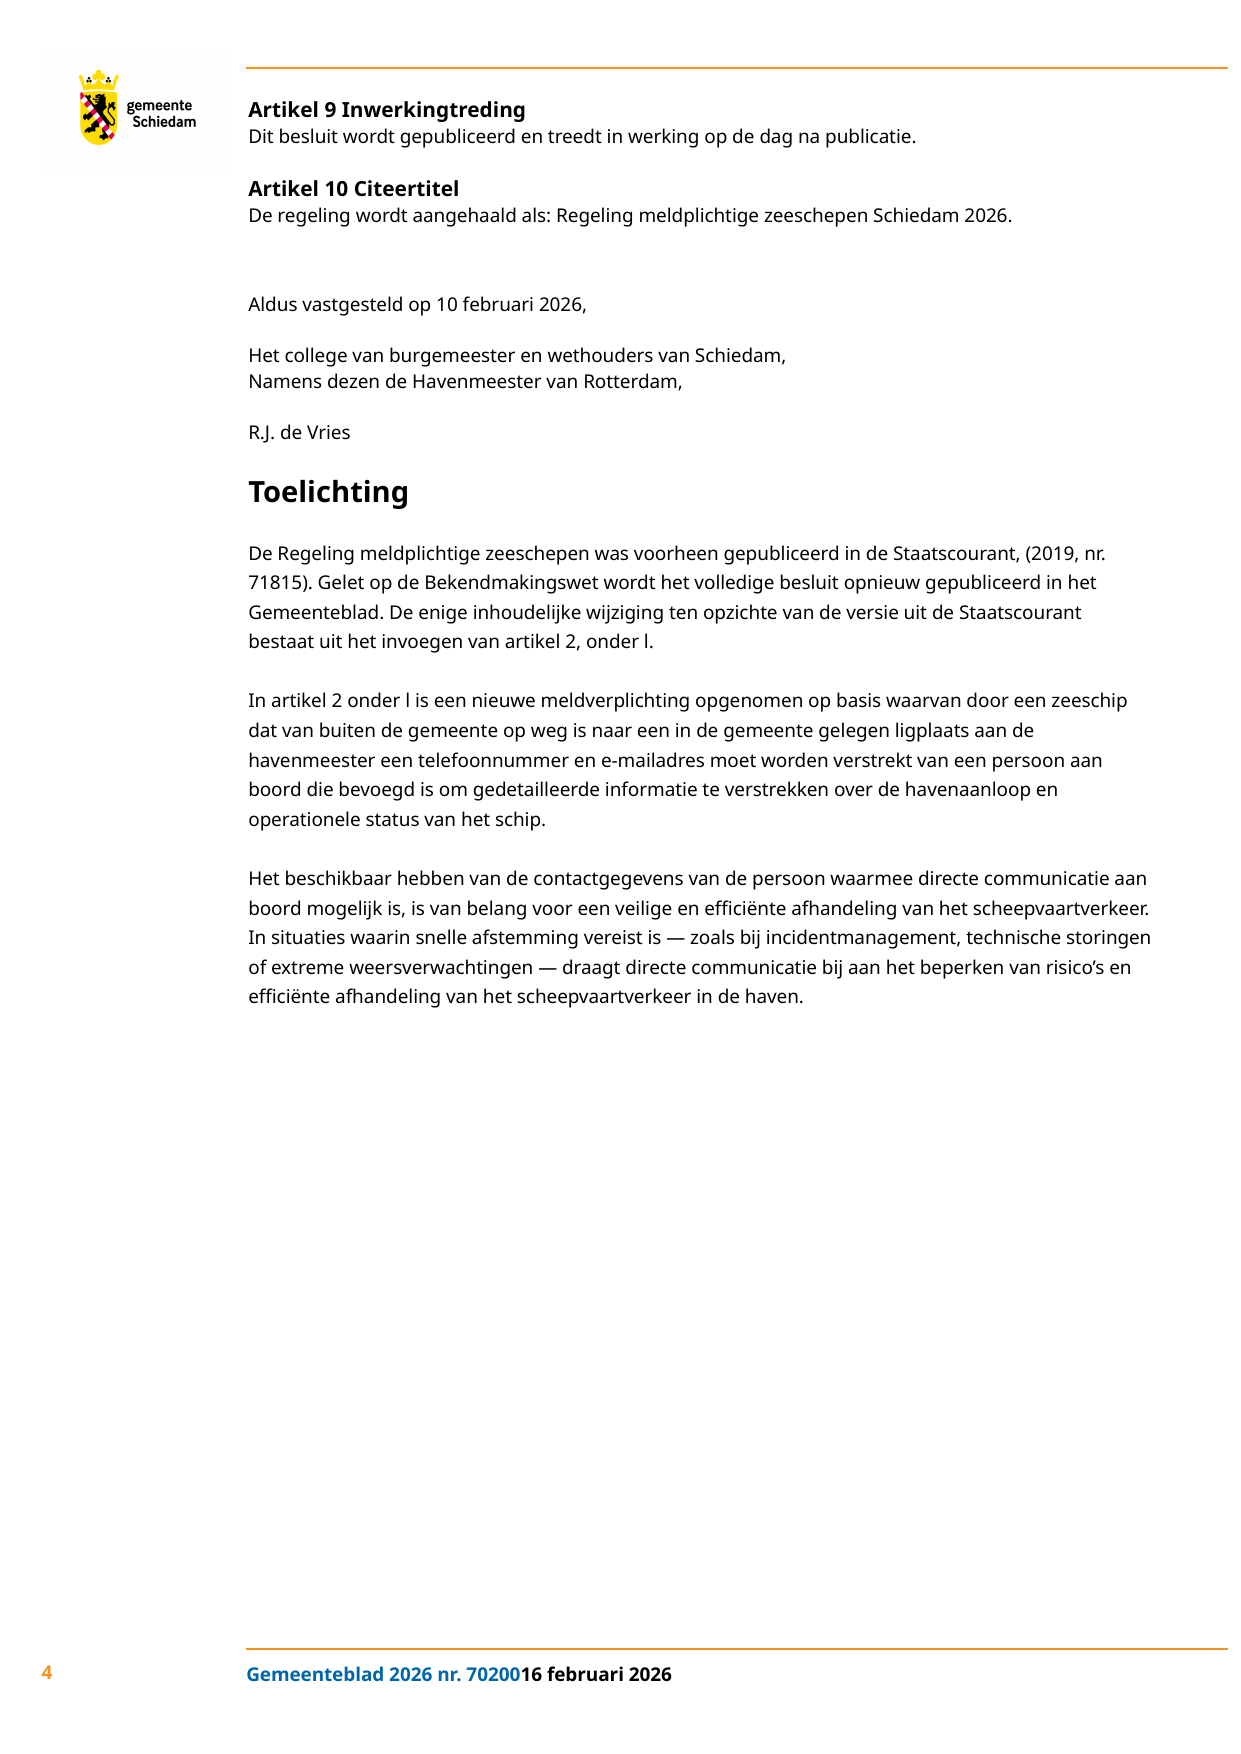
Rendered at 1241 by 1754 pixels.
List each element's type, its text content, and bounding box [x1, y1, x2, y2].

text Het college van burgemeester en wethouders van Schiedam, [248, 342, 1152, 368]
text De Regeling meldplichtige zeeschepen was voorheen gepubliceerd in de Staatscourant, (2019, nr. 71815). Gelet op de Bekendmakingswet wordt het volledige besluit opnieuw gepubliceerd in het Gemeenteblad. De enige inhoudelijke wijziging ten opzichte van de versie uit de Staatscourant bestaat uit het invoegen van artikel 2, onder l. [248, 540, 1152, 654]
text R.J. de Vries [248, 419, 1152, 445]
picture [41, 47, 231, 172]
text In artikel 2 onder l is een nieuwe meldverplichting opgenomen op basis waarvan door een zeeschip dat van buiten de gemeente op weg is naar een in de gemeente gelegen ligplaats aan de havenmeester een telefoonnummer en e-mailadres moet worden verstrekt van een persoon aan boord die bevoegd is om gedetailleerde informatie te verstrekken over de havenaanloop en operationele status van het schip. [248, 688, 1152, 832]
text Namens dezen de Havenmeester van Rotterdam, [248, 368, 1152, 394]
text Toelichting [248, 471, 1152, 511]
text De regeling wordt aangehaald als: Regeling meldplichtige zeeschepen Schiedam 2026. [248, 202, 1152, 228]
text Het beschikbaar hebben van de contactgegevens van de persoon waarmee directe communicatie aan boord mogelijk is, is van belang voor een veilige en efficiënte afhandeling van het scheepvaartverkeer. In situaties waarin snelle afstemming vereist is — zoals bij incidentmanagement, technische storingen of extreme weersverwachtingen — draagt directe communicatie bij aan het beperken van risico’s en efficiënte afhandeling van het scheepvaartverkeer in de haven. [248, 865, 1152, 1009]
text Dit besluit wordt gepubliceerd en treedt in werking op de dag na publicatie. [248, 123, 1152, 149]
text Artikel 9 Inwerkingtreding [248, 95, 1152, 123]
text Aldus vastgesteld op 10 februari 2026, [248, 291, 1152, 317]
text Artikel 10 Citeertitel [248, 174, 1152, 202]
